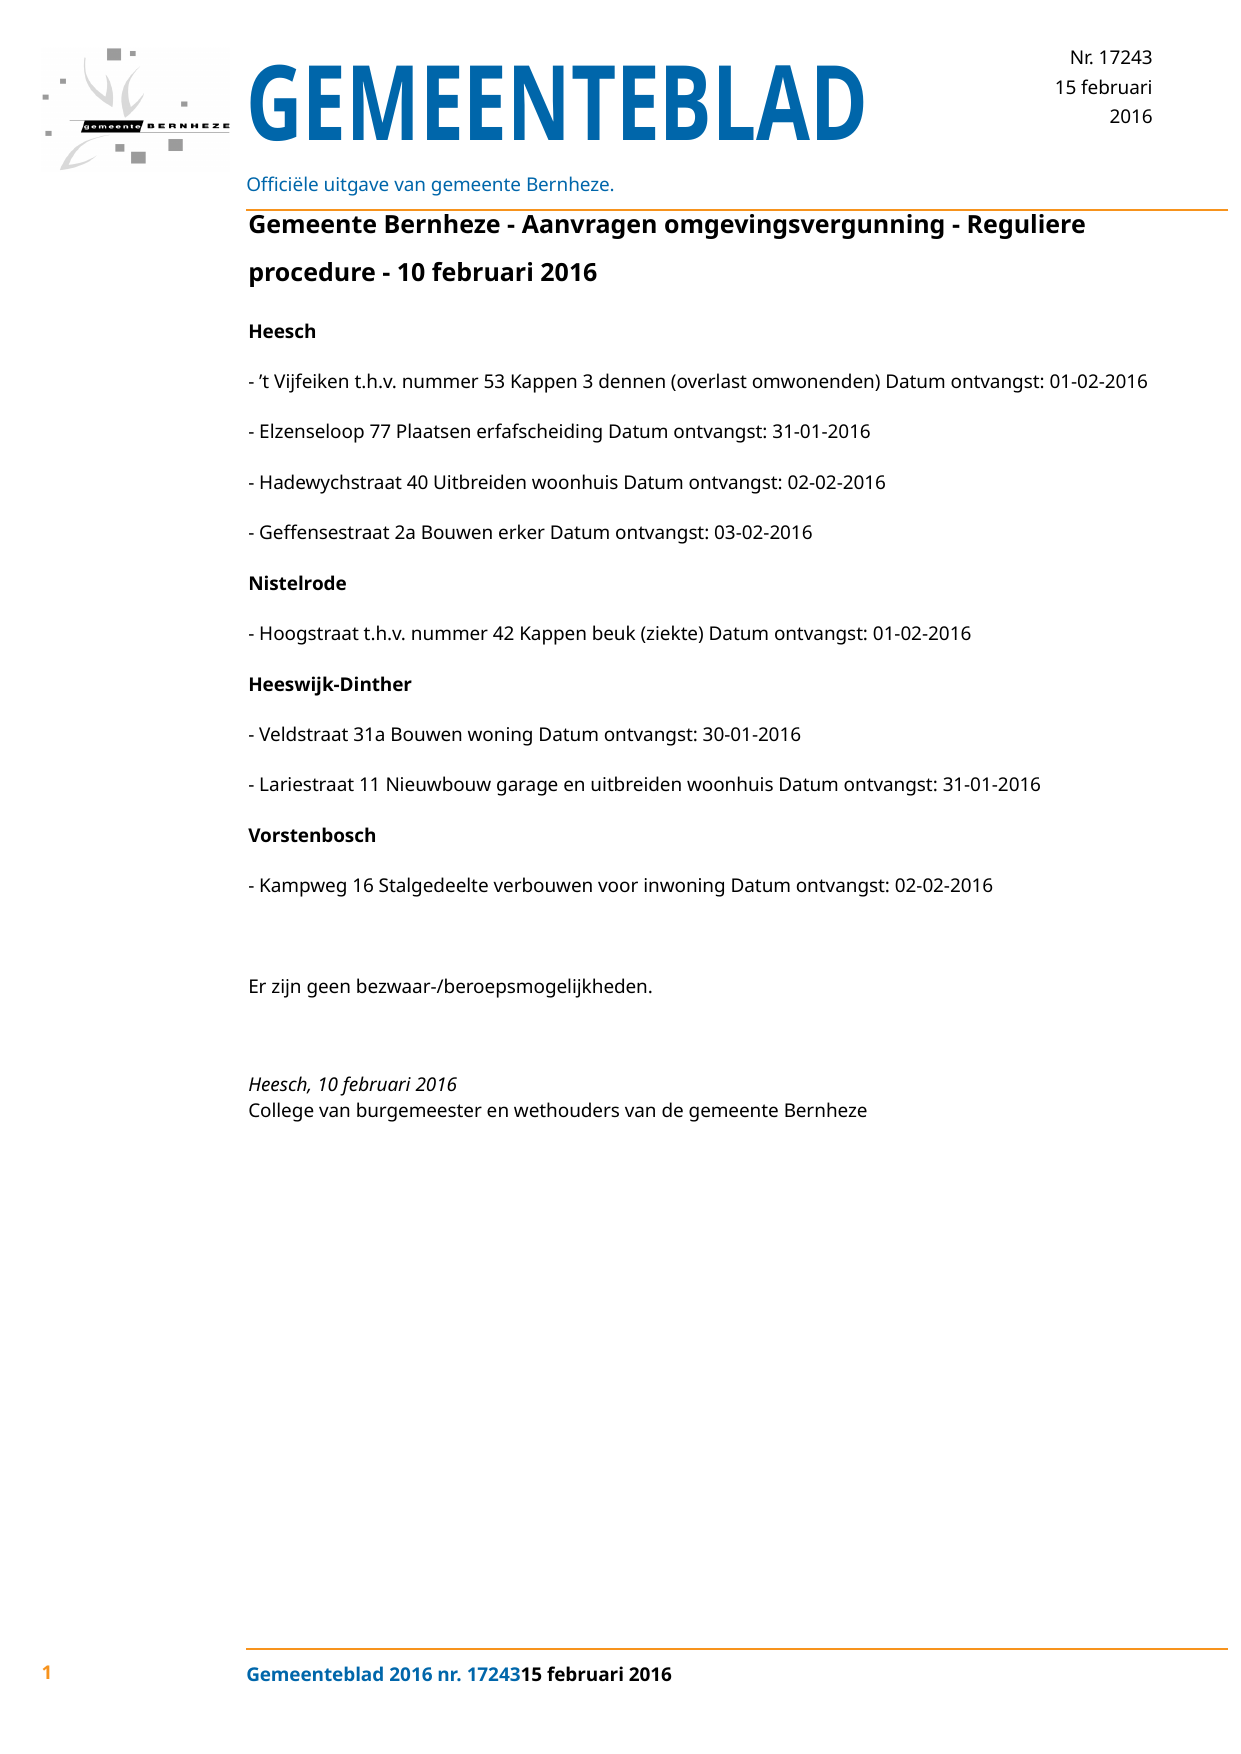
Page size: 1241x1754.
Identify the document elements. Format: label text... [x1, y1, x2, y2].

text - Elzenseloop 77 Plaatsen erfafscheiding Datum ontvangst: 31-01-2016 [248, 419, 1152, 444]
text - Hadewychstraat 40 Uitbreiden woonhuis Datum ontvangst: 02-02-2016 [248, 469, 1152, 495]
text - Veldstraat 31a Bouwen woning Datum ontvangst: 30-01-2016 [248, 721, 1152, 747]
text - Kampweg 16 Stalgedeelte verbouwen voor inwoning Datum ontvangst: 02-02-2016 [248, 872, 1152, 898]
text Heeswijk-Dinther [248, 671, 1152, 697]
text Gemeente Bernheze - Aanvragen omgevingsvergunning - Reguliere procedure - 10 februari 2016 [248, 211, 1152, 288]
text Nistelrode [248, 570, 1152, 596]
text Heesch [248, 318, 1152, 344]
text - Lariestraat 11 Nieuwbouw garage en uitbreiden woonhuis Datum ontvangst: 31-01-2016 [248, 772, 1152, 797]
text Vorstenbosch [248, 822, 1152, 848]
text - ’t Vijfeiken t.h.v. nummer 53 Kappen 3 dennen (overlast omwonenden) Datum ontvangst: 01-02-2016 [248, 368, 1152, 394]
picture [41, 47, 231, 172]
text College van burgemeester en wethouders van de gemeente Bernheze [248, 1097, 1152, 1123]
text Er zijn geen bezwaar-/beroepsmogelijkheden. [248, 973, 1152, 999]
text - Hoogstraat t.h.v. nummer 42 Kappen beuk (ziekte) Datum ontvangst: 01-02-2016 [248, 620, 1152, 646]
text - Geffensestraat 2a Bouwen erker Datum ontvangst: 03-02-2016 [248, 519, 1152, 545]
text Heesch, 10 februari 2016 [248, 1072, 1152, 1097]
